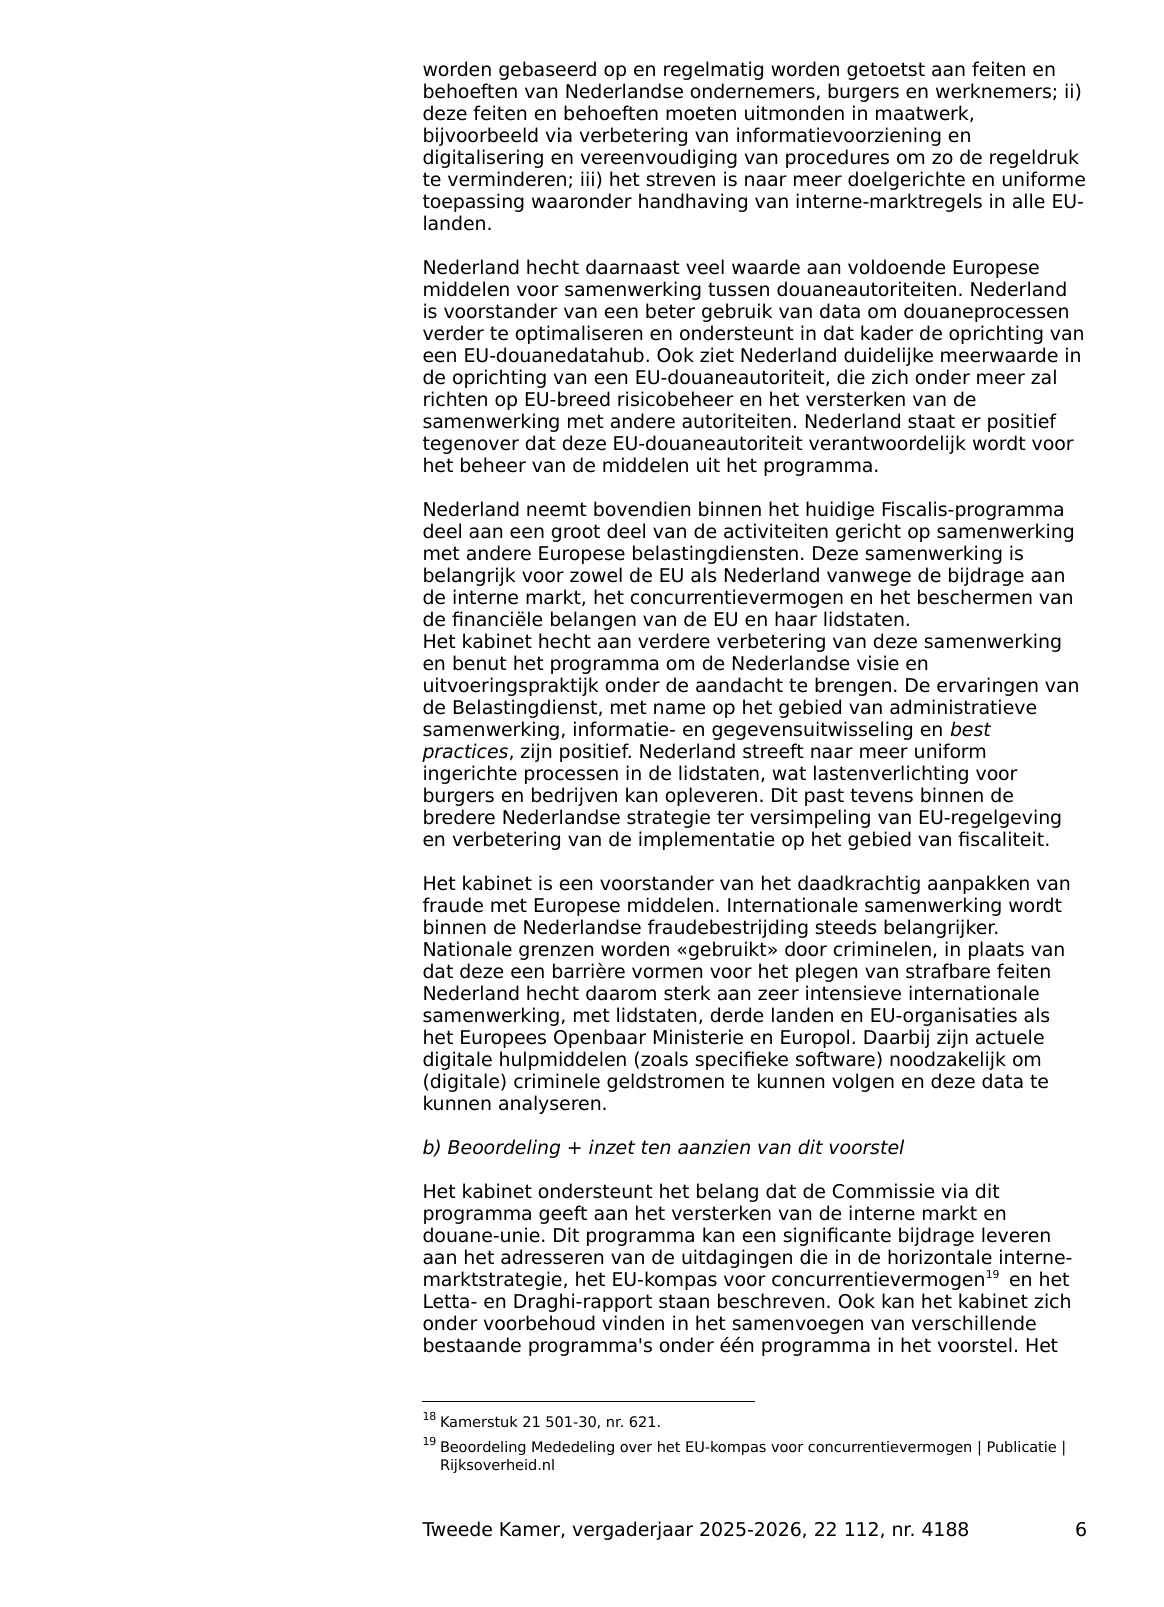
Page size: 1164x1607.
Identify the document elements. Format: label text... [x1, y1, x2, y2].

text Beoordeling Mededeling over het EU-kompas voor concurrentievermogen | Publicatie | Rijksoverheid.nl [422, 1435, 1087, 1474]
text worden gebaseerd op en regelmatig worden getoetst aan feiten en behoeften van Nederlandse ondernemers, burgers en werknemers; ii) deze feiten en behoeften moeten uitmonden in maatwerk, bijvoorbeeld via verbetering van informatievoorziening en digitalisering en vereenvoudiging van procedures om zo de regeldruk te verminderen; iii) het streven is naar meer doelgerichte en uniforme toepassing waaronder handhaving van interne-marktregels in alle EU-landen. [422, 59, 1087, 235]
subtitle b) Beoordeling + inzet ten aanzien van dit voorstel [422, 1137, 1087, 1159]
text Het kabinet hecht aan verdere verbetering van deze samenwerking en benut het programma om de Nederlandse visie en uitvoeringspraktijk onder de aandacht te brengen. De ervaringen van de Belastingdienst, met name op het gebied van administratieve samenwerking, informatie- en gegevensuitwisseling en best practices, zijn positief. Nederland streeft naar meer uniform ingerichte processen in de lidstaten, wat lastenverlichting voor burgers en bedrijven kan opleveren. Dit past tevens binnen de bredere Nederlandse strategie ter versimpeling van EU-regelgeving en verbetering van de implementatie op het gebied van fiscaliteit. [422, 631, 1087, 851]
text Kamerstuk 21 501-30, nr. 621. [422, 1410, 1087, 1432]
text Nederland hecht daarnaast veel waarde aan voldoende Europese middelen voor samenwerking tussen douaneautoriteiten. Nederland is voorstander van een beter gebruik van data om douaneprocessen verder te optimaliseren en ondersteunt in dat kader de oprichting van een EU-douanedatahub. Ook ziet Nederland duidelijke meerwaarde in de oprichting van een EU-douaneautoriteit, die zich onder meer zal richten op EU-breed risicobeheer en het versterken van de samenwerking met andere autoriteiten. Nederland staat er positief tegenover dat deze EU-douaneautoriteit verantwoordelijk wordt voor het beheer van de middelen uit het programma. [422, 257, 1087, 477]
text Nederland neemt bovendien binnen het huidige Fiscalis-programma deel aan een groot deel van de activiteiten gericht op samenwerking met andere Europese belastingdiensten. Deze samenwerking is belangrijk voor zowel de EU als Nederland vanwege de bijdrage aan de interne markt, het concurrentievermogen en het beschermen van de financiële belangen van de EU en haar lidstaten. [422, 499, 1087, 631]
text Het kabinet ondersteunt het belang dat de Commissie via dit programma geeft aan het versterken van de interne markt en douane-unie. Dit programma kan een significante bijdrage leveren aan het adresseren van de uitdagingen die in de horizontale interne-marktstrategie, het EU-kompas voor concurrentievermogen en het Letta- en Draghi-rapport staan beschreven. Ook kan het kabinet zich onder voorbehoud vinden in het samenvoegen van verschillende bestaande programma's onder één programma in het voorstel. Het [422, 1181, 1087, 1357]
text Het kabinet is een voorstander van het daadkrachtig aanpakken van fraude met Europese middelen. Internationale samenwerking wordt binnen de Nederlandse fraudebestrijding steeds belangrijker. Nationale grenzen worden «gebruikt» door criminelen, in plaats van dat deze een barrière vormen voor het plegen van strafbare feiten Nederland hecht daarom sterk aan zeer intensieve internationale samenwerking, met lidstaten, derde landen en EU-organisaties als het Europees Openbaar Ministerie en Europol. Daarbij zijn actuele digitale hulpmiddelen (zoals specifieke software) noodzakelijk om (digitale) criminele geldstromen te kunnen volgen en deze data te kunnen analyseren. [422, 873, 1087, 1115]
